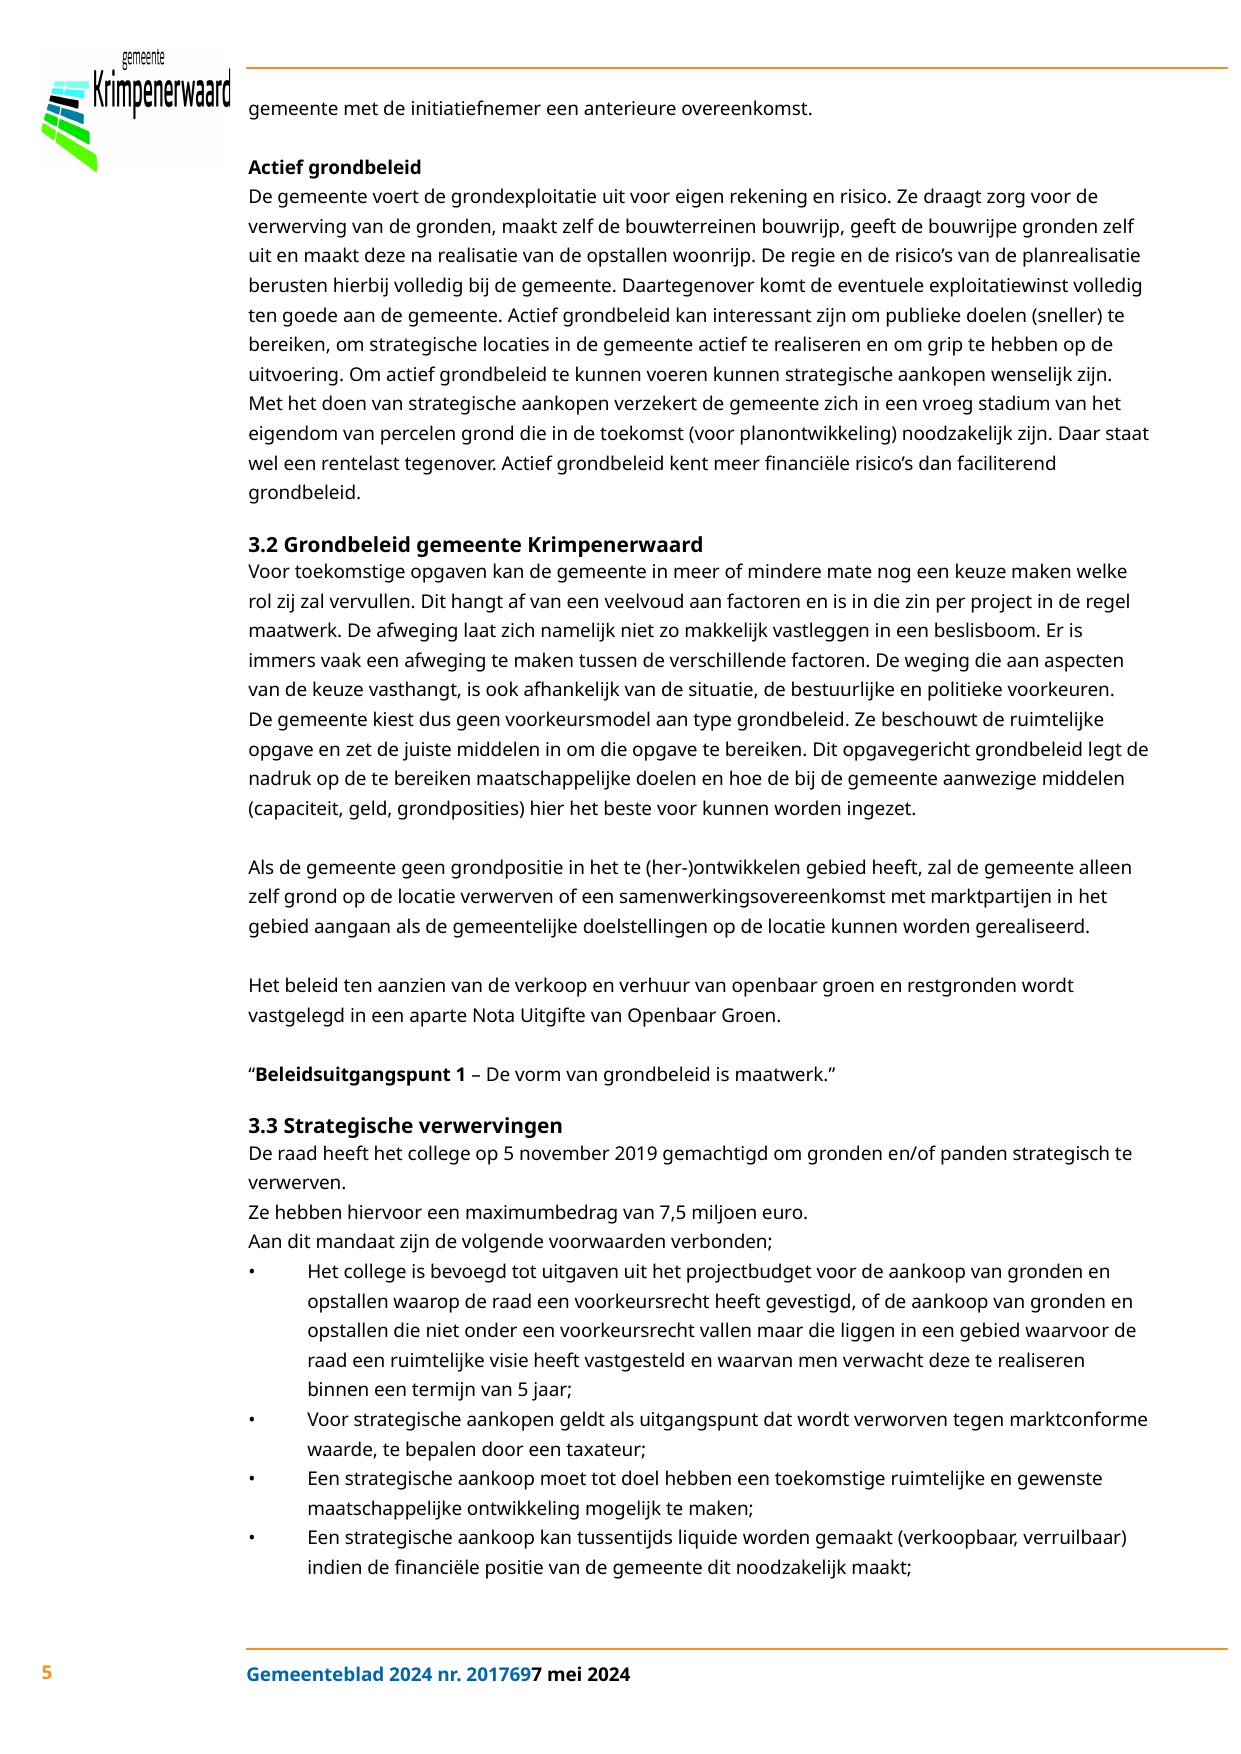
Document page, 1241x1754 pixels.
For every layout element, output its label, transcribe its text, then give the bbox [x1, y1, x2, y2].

text De gemeente voert de grondexploitatie uit voor eigen rekening en risico. Ze draagt zorg voor de verwerving van de gronden, maakt zelf de bouwterreinen bouwrijp, geeft de bouwrijpe gronden zelf uit en maakt deze na realisatie van de opstallen woonrijp. De regie en de risico’s van de planrealisatie berusten hierbij volledig bij de gemeente. Daartegenover komt de eventuele exploitatiewinst volledig ten goede aan de gemeente. Actief grondbeleid kan interessant zijn om publieke doelen (sneller) te bereiken, om strategische locaties in de gemeente actief te realiseren en om grip te hebben op de uitvoering. Om actief grondbeleid te kunnen voeren kunnen strategische aankopen wenselijk zijn. Met het doen van strategische aankopen verzekert de gemeente zich in een vroeg stadium van het eigendom van percelen grond die in de toekomst (voor planontwikkeling) noodzakelijk zijn. Daar staat wel een rentelast tegenover. Actief grondbeleid kent meer financiële risico’s dan faciliterend grondbeleid. [248, 183, 1152, 505]
text gemeente met de initiatiefnemer een anterieure overeenkomst. [248, 95, 1152, 121]
list Het college is bevoegd tot uitgaven uit het projectbudget voor de aankoop van gronden en opstallen waarop de raad een voorkeursrecht heeft gevestigd, of de aankoop van gronden en opstallen die niet onder een voorkeursrecht vallen maar die liggen in een gebied waarvoor de raad een ruimtelijke visie heeft vastgesteld en waarvan men verwacht deze te realiseren binnen een termijn van 5 jaar; [248, 1258, 1152, 1402]
text De gemeente kiest dus geen voorkeursmodel aan type grondbeleid. Ze beschouwt de ruimtelijke opgave en zet de juiste middelen in om die opgave te bereiken. Dit opgavegericht grondbeleid legt de nadruk op de te bereiken maatschappelijke doelen en hoe de bij de gemeente aanwezige middelen (capaciteit, geld, grondposities) hier het beste voor kunnen worden ingezet. [248, 706, 1152, 821]
text De raad heeft het college op 5 november 2019 gemachtigd om gronden en/of panden strategisch te verwerven. [248, 1140, 1152, 1195]
list Voor strategische aankopen geldt als uitgangspunt dat wordt verworven tegen marktconforme waarde, te bepalen door een taxateur; [248, 1406, 1152, 1462]
text “Beleidsuitgangspunt 1 – De vorm van grondbeleid is maatwerk.” [248, 1061, 1152, 1087]
text 3.3 Strategische verwervingen [248, 1112, 1152, 1140]
text Aan dit mandaat zijn de volgende voorwaarden verbonden; [248, 1229, 1152, 1254]
text Actief grondbeleid [248, 154, 1152, 180]
text 3.2 Grondbeleid gemeente Krimpenerwaard [248, 530, 1152, 558]
text Voor toekomstige opgaven kan de gemeente in meer of mindere mate nog een keuze maken welke rol zij zal vervullen. Dit hangt af van een veelvoud aan factoren en is in die zin per project in de regel maatwerk. De afweging laat zich namelijk niet zo makkelijk vastleggen in een beslisboom. Er is immers vaak een afweging te maken tussen de verschillende factoren. De weging die aan aspecten van de keuze vasthangt, is ook afhankelijk van de situatie, de bestuurlijke en politieke voorkeuren. [248, 558, 1152, 702]
list Een strategische aankoop kan tussentijds liquide worden gemaakt (verkoopbaar, verruilbaar) indien de financiële positie van de gemeente dit noodzakelijk maakt; [248, 1524, 1152, 1580]
text Als de gemeente geen grondpositie in het te (her-)ontwikkelen gebied heeft, zal de gemeente alleen zelf grond op de locatie verwerven of een samenwerkingsovereenkomst met marktpartijen in het gebied aangaan als de gemeentelijke doelstellingen op de locatie kunnen worden gerealiseerd. [248, 854, 1152, 939]
list Een strategische aankoop moet tot doel hebben een toekomstige ruimtelijke en gewenste maatschappelijke ontwikkeling mogelijk te maken; [248, 1465, 1152, 1521]
text Het beleid ten aanzien van de verkoop en verhuur van openbaar groen en restgronden wordt vastgelegd in een aparte Nota Uitgifte van Openbaar Groen. [248, 972, 1152, 1028]
picture [41, 47, 231, 172]
text Ze hebben hiervoor een maximumbedrag van 7,5 miljoen euro. [248, 1199, 1152, 1225]
